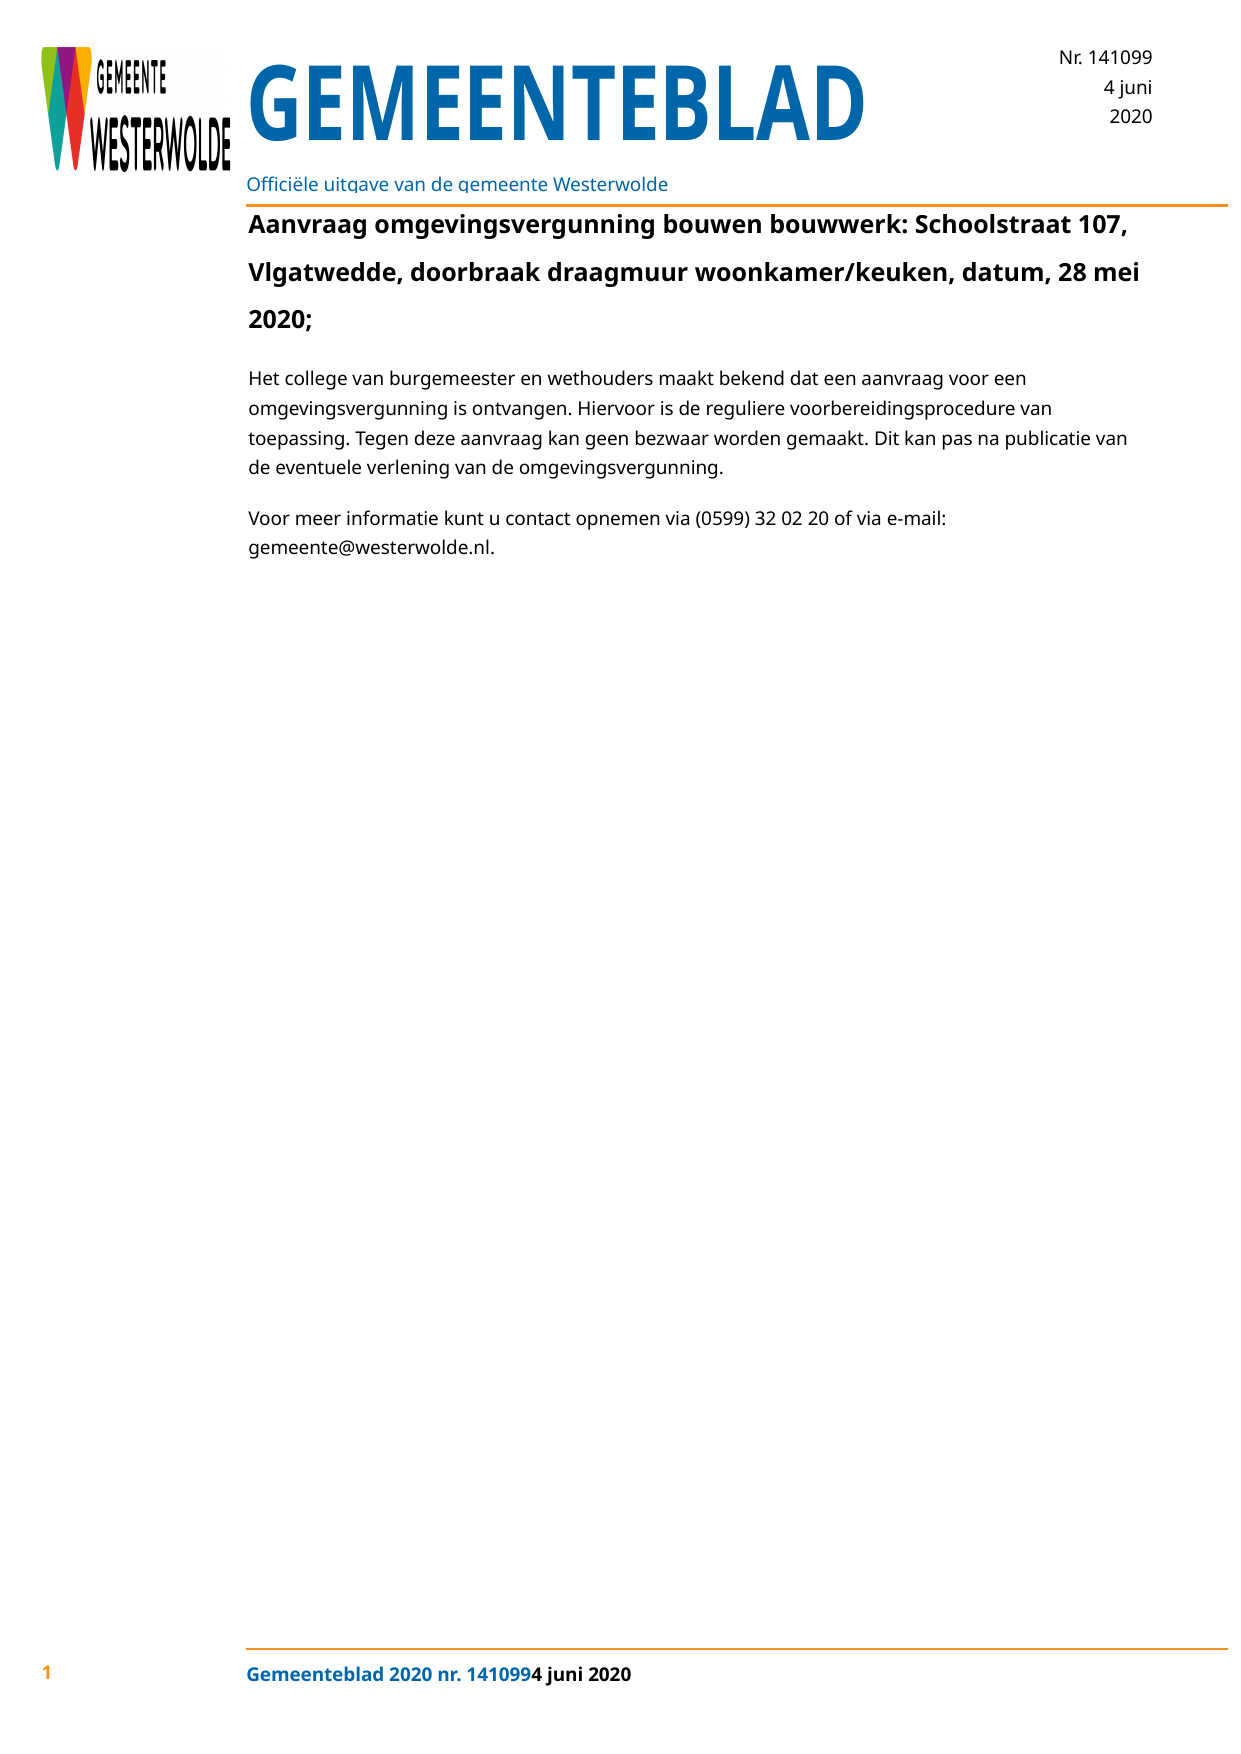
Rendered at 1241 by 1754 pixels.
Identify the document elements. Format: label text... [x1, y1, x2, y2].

picture [41, 47, 231, 172]
text Voor meer informatie kunt u contact opnemen via (0599) 32 02 20 of via e-mail: gemeente@westerwolde.nl. [248, 505, 1152, 560]
text Aanvraag omgevingsvergunning bouwen bouwwerk: Schoolstraat 107, Vlgatwedde, doorbraak draagmuur woonkamer/keuken, datum, 28 mei 2020; [248, 207, 1152, 336]
text Het college van burgemeester en wethouders maakt bekend dat een aanvraag voor een omgevingsvergunning is ontvangen. Hiervoor is de reguliere voorbereidingsprocedure van toepassing. Tegen deze aanvraag kan geen bezwaar worden gemaakt. Dit kan pas na publicatie van de eventuele verlening van de omgevingsvergunning. [248, 366, 1152, 480]
